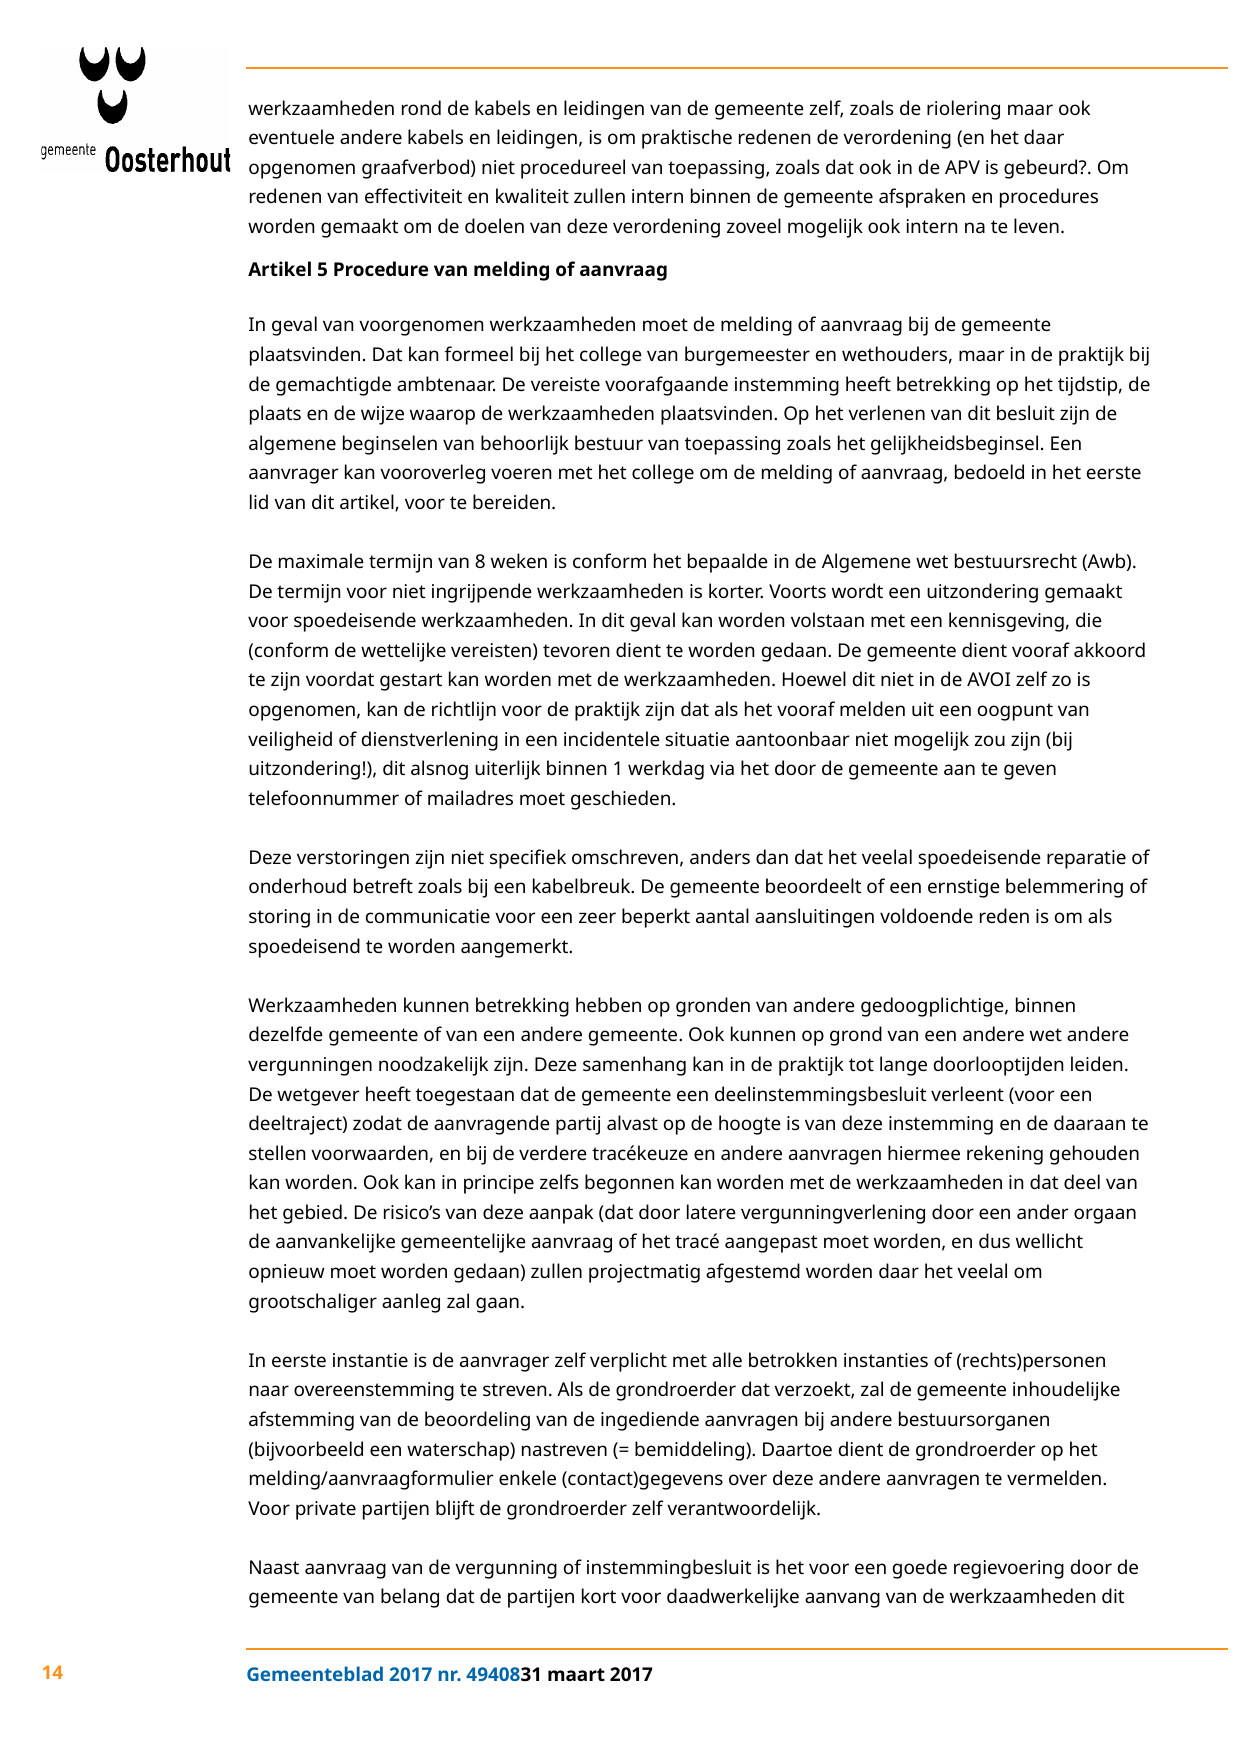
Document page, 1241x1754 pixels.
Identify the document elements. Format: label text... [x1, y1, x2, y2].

text Naast aanvraag van de vergunning of instemmingbesluit is het voor een goede regievoering door de gemeente van belang dat de partijen kort voor daadwerkelijke aanvang van de werkzaamheden dit [248, 1554, 1152, 1609]
picture [41, 47, 231, 172]
text Deze verstoringen zijn niet specifiek omschreven, anders dan dat het veelal spoedeisende reparatie of onderhoud betreft zoals bij een kabelbreuk. De gemeente beoordeelt of een ernstige belemmering of storing in de communicatie voor een zeer beperkt aantal aansluitingen voldoende reden is om als spoedeisend te worden aangemerkt. [248, 844, 1152, 958]
text Werkzaamheden kunnen betrekking hebben op gronden van andere gedoogplichtige, binnen dezelfde gemeente of van een andere gemeente. Ook kunnen op grond van een andere wet andere vergunningen noodzakelijk zijn. Deze samenhang kan in de praktijk tot lange doorlooptijden leiden. De wetgever heeft toegestaan dat de gemeente een deelinstemmingsbesluit verleent (voor een deeltraject) zodat de aanvragende partij alvast op de hoogte is van deze instemming en de daaraan te stellen voorwaarden, en bij de verdere tracékeuze en andere aanvragen hiermee rekening gehouden kan worden. Ook kan in principe zelfs begonnen kan worden met de werkzaamheden in dat deel van het gebied. De risico’s van deze aanpak (dat door latere vergunningverlening door een ander orgaan de aanvankelijke gemeentelijke aanvraag of het tracé aangepast moet worden, en dus wellicht opnieuw moet worden gedaan) zullen projectmatig afgestemd worden daar het veelal om grootschaliger aanleg zal gaan. [248, 992, 1152, 1313]
text werkzaamheden rond de kabels en leidingen van de gemeente zelf, zoals de riolering maar ook eventuele andere kabels en leidingen, is om praktische redenen de verordening (en het daar opgenomen graafverbod) niet procedureel van toepassing, zoals dat ook in de APV is gebeurd?. Om redenen van effectiviteit en kwaliteit zullen intern binnen de gemeente afspraken en procedures worden gemaakt om de doelen van deze verordening zoveel mogelijk ook intern na te leven. [248, 95, 1152, 239]
text Artikel 5 Procedure van melding of aanvraag [248, 256, 1152, 282]
text In eerste instantie is de aanvrager zelf verplicht met alle betrokken instanties of (rechts)personen naar overeenstemming te streven. Als de grondroerder dat verzoekt, zal de gemeente inhoudelijke afstemming van de beoordeling van de ingediende aanvragen bij andere bestuursorganen (bijvoorbeeld een waterschap) nastreven (= bemiddeling). Daartoe dient de grondroerder op het melding/aanvraagformulier enkele (contact)gegevens over deze andere aanvragen te vermelden. Voor private partijen blijft de grondroerder zelf verantwoordelijk. [248, 1347, 1152, 1521]
text De maximale termijn van 8 weken is conform het bepaalde in de Algemene wet bestuursrecht (Awb). De termijn voor niet ingrijpende werkzaamheden is korter. Voorts wordt een uitzondering gemaakt voor spoedeisende werkzaamheden. In dit geval kan worden volstaan met een kennisgeving, die (conform de wettelijke vereisten) tevoren dient te worden gedaan. De gemeente dient vooraf akkoord te zijn voordat gestart kan worden met de werkzaamheden. Hoewel dit niet in de AVOI zelf zo is opgenomen, kan de richtlijn voor de praktijk zijn dat als het vooraf melden uit een oogpunt van veiligheid of dienstverlening in een incidentele situatie aantoonbaar niet mogelijk zou zijn (bij uitzondering!), dit alsnog uiterlijk binnen 1 werkdag via het door de gemeente aan te geven telefoonnummer of mailadres moet geschieden. [248, 548, 1152, 811]
text In geval van voorgenomen werkzaamheden moet de melding of aanvraag bij de gemeente plaatsvinden. Dat kan formeel bij het college van burgemeester en wethouders, maar in de praktijk bij de gemachtigde ambtenaar. De vereiste voorafgaande instemming heeft betrekking op het tijdstip, de plaats en de wijze waarop de werkzaamheden plaatsvinden. Op het verlenen van dit besluit zijn de algemene beginselen van behoorlijk bestuur van toepassing zoals het gelijkheidsbeginsel. Een aanvrager kan vooroverleg voeren met het college om de melding of aanvraag, bedoeld in het eerste lid van dit artikel, voor te bereiden. [248, 312, 1152, 515]
